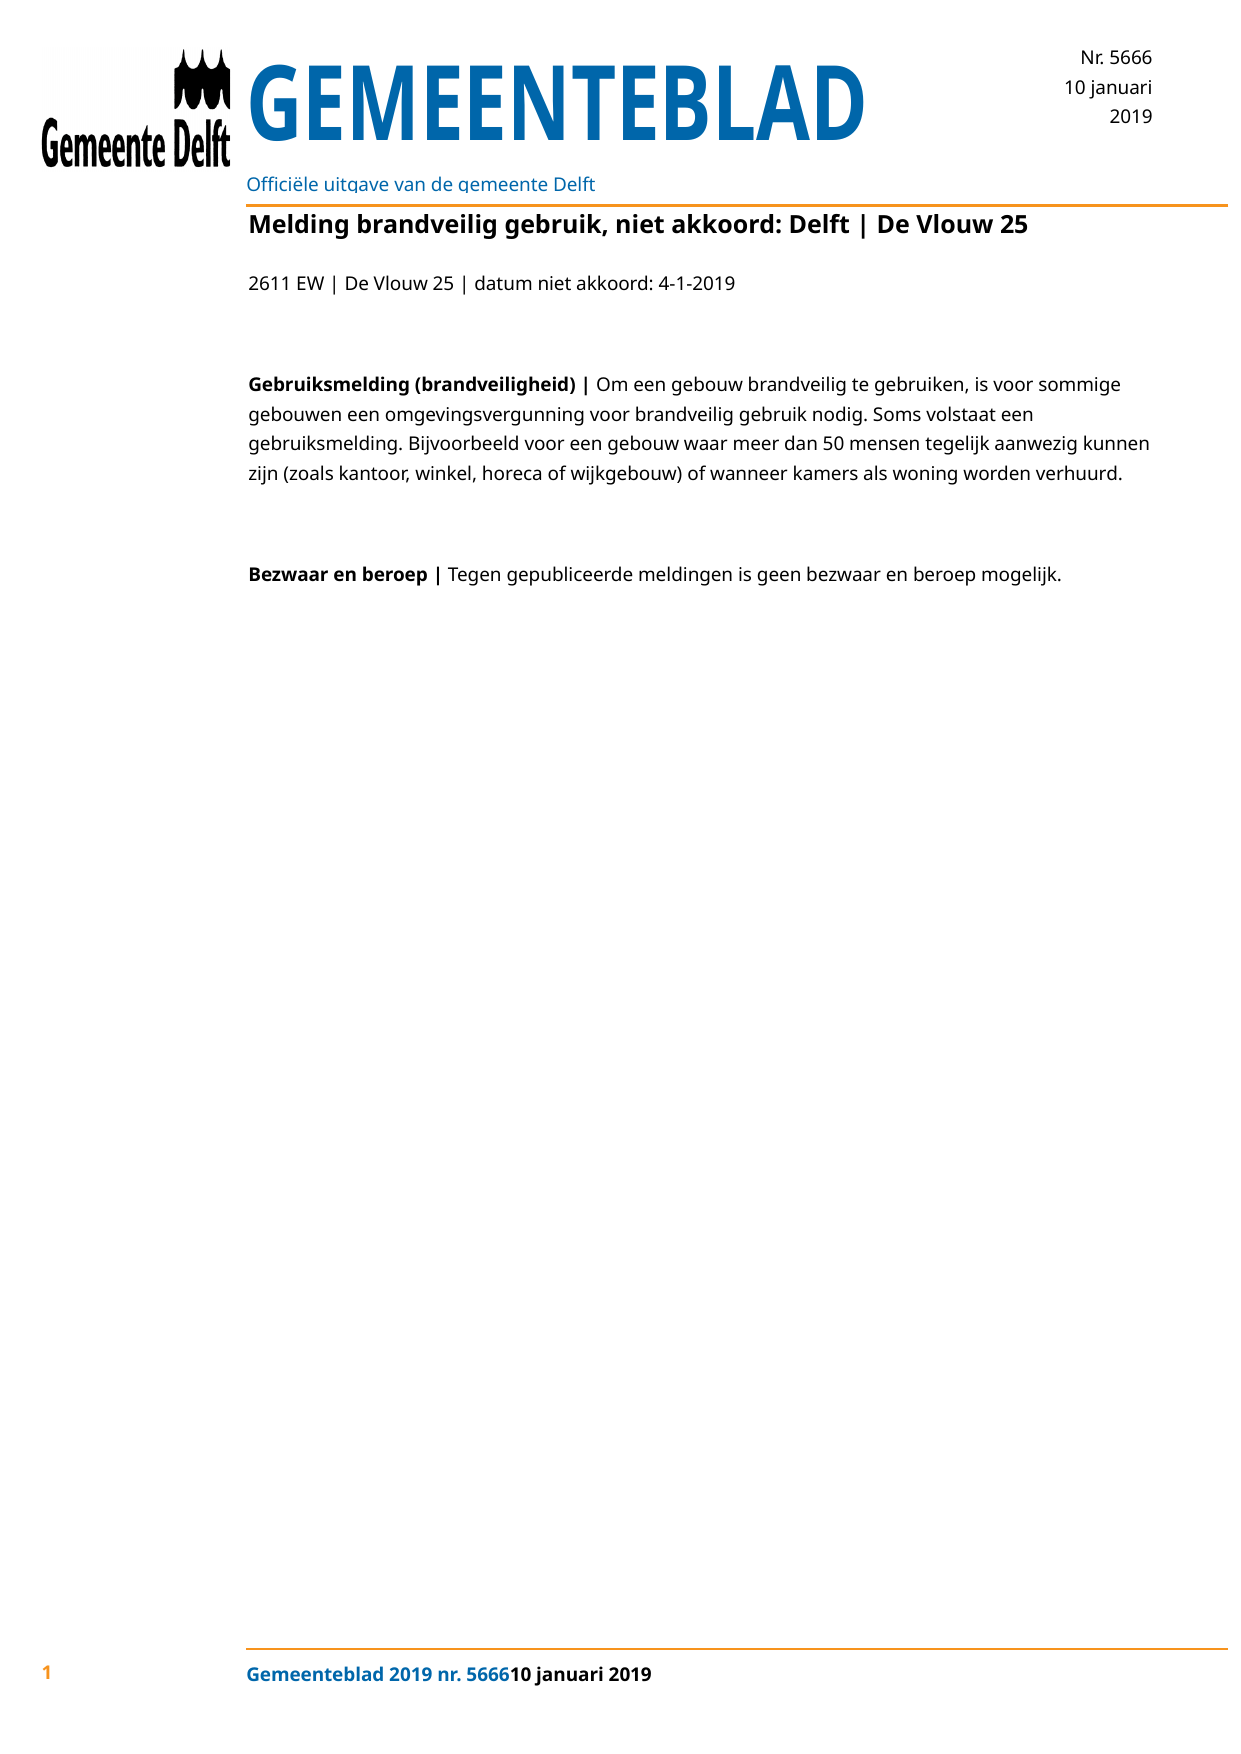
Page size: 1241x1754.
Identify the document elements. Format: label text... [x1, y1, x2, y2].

text 2611 EW | De Vlouw 25 | datum niet akkoord: 4-1-2019 [248, 270, 1152, 296]
text Bezwaar en beroep | Tegen gepubliceerde meldingen is geen bezwaar en beroep mogelijk. [248, 561, 1152, 586]
text Melding brandveilig gebruik, niet akkoord: Delft | De Vlouw 25 [248, 207, 1152, 241]
picture [41, 47, 231, 172]
text Gebruiksmelding (brandveiligheid) | Om een gebouw brandveilig te gebruiken, is voor sommige gebouwen een omgevingsvergunning voor brandveilig gebruik nodig. Soms volstaat een gebruiksmelding. Bijvoorbeeld voor een gebouw waar meer dan 50 mensen tegelijk aanwezig kunnen zijn (zoals kantoor, winkel, horeca of wijkgebouw) of wanneer kamers als woning worden verhuurd. [248, 371, 1152, 486]
